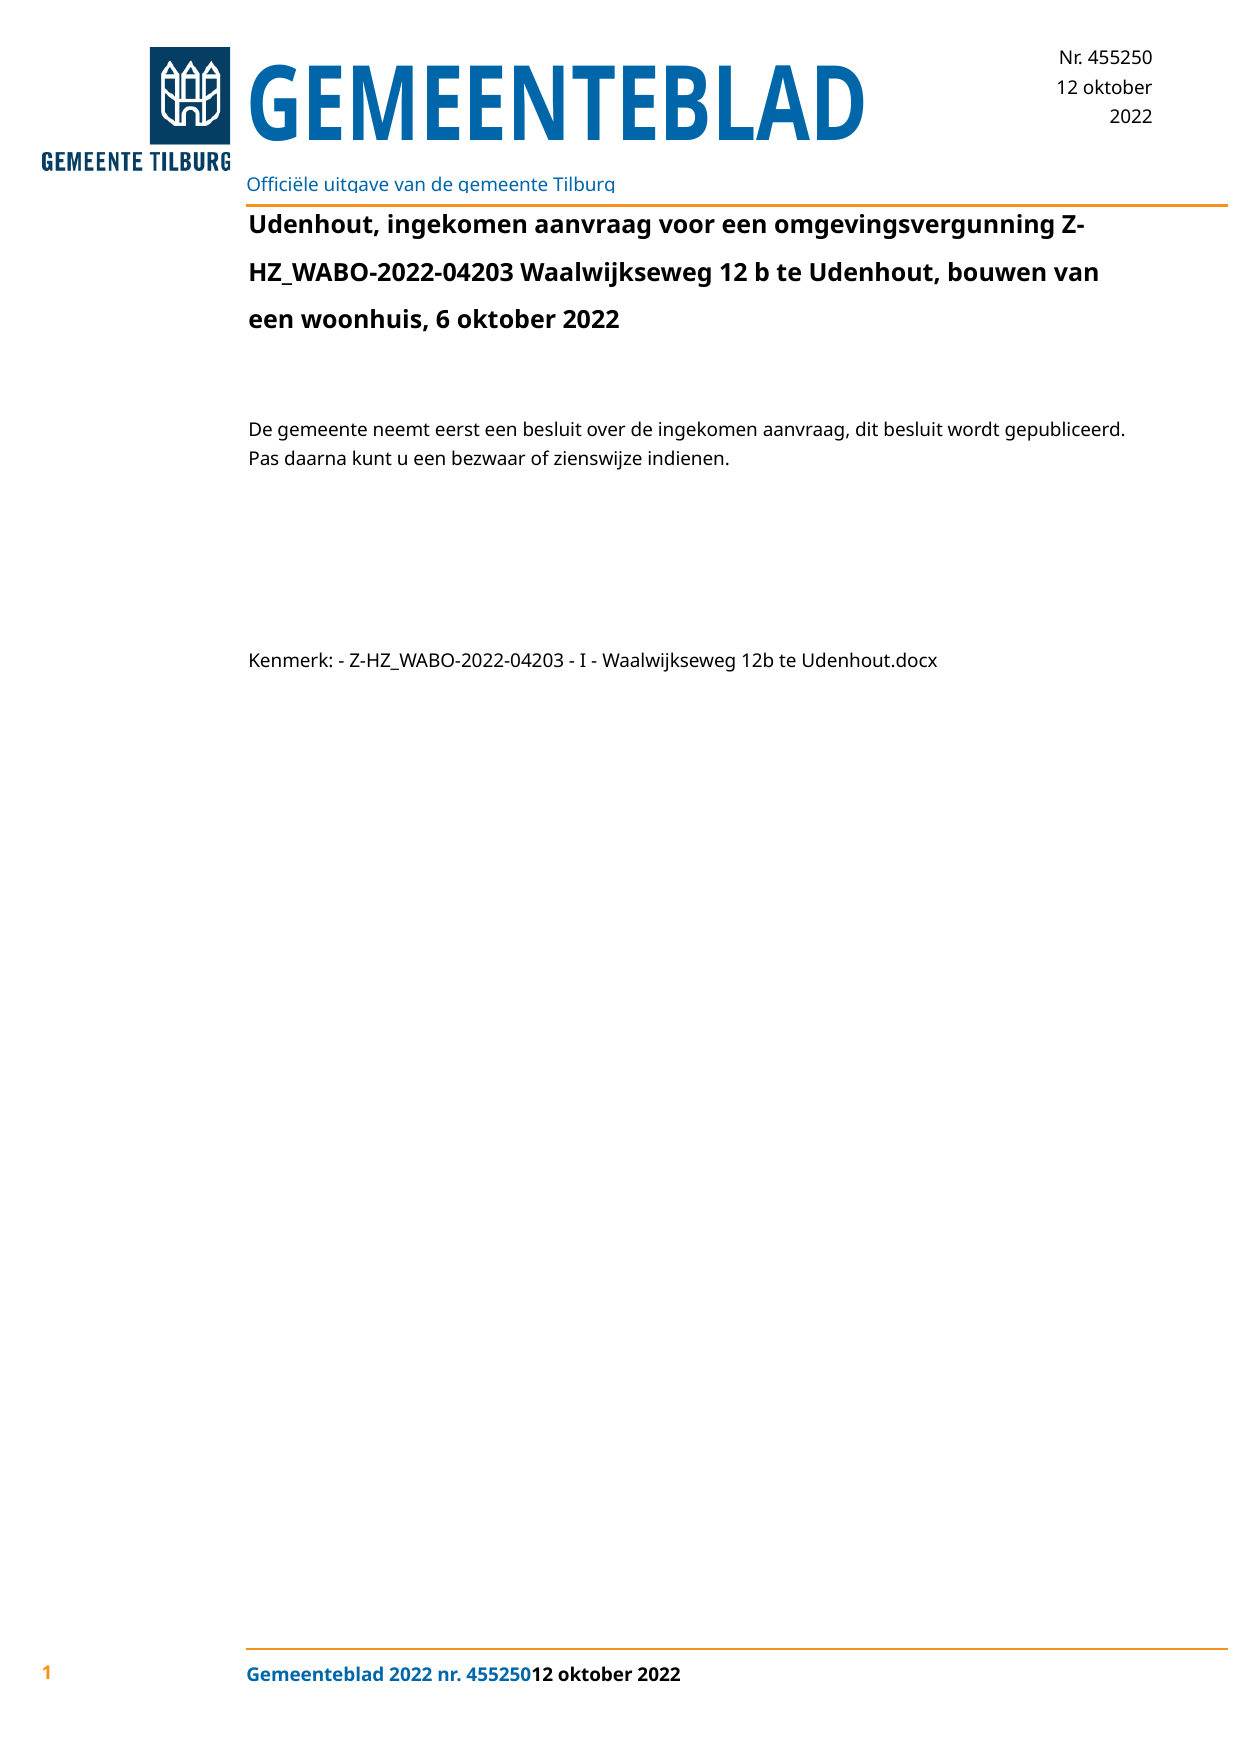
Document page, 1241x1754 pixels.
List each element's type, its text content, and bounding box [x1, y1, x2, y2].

text Udenhout, ingekomen aanvraag voor een omgevingsvergunning Z-HZ_WABO-2022-04203 Waalwijkseweg 12 b te Udenhout, bouwen van een woonhuis, 6 oktober 2022 [248, 207, 1152, 336]
text Kenmerk: - Z-HZ_WABO-2022-04203 - I - Waalwijkseweg 12b te Udenhout.docx [248, 647, 1152, 673]
text De gemeente neemt eerst een besluit over de ingekomen aanvraag, dit besluit wordt gepubliceerd. Pas daarna kunt u een bezwaar of zienswijze indienen. [248, 416, 1152, 471]
picture [41, 47, 231, 172]
